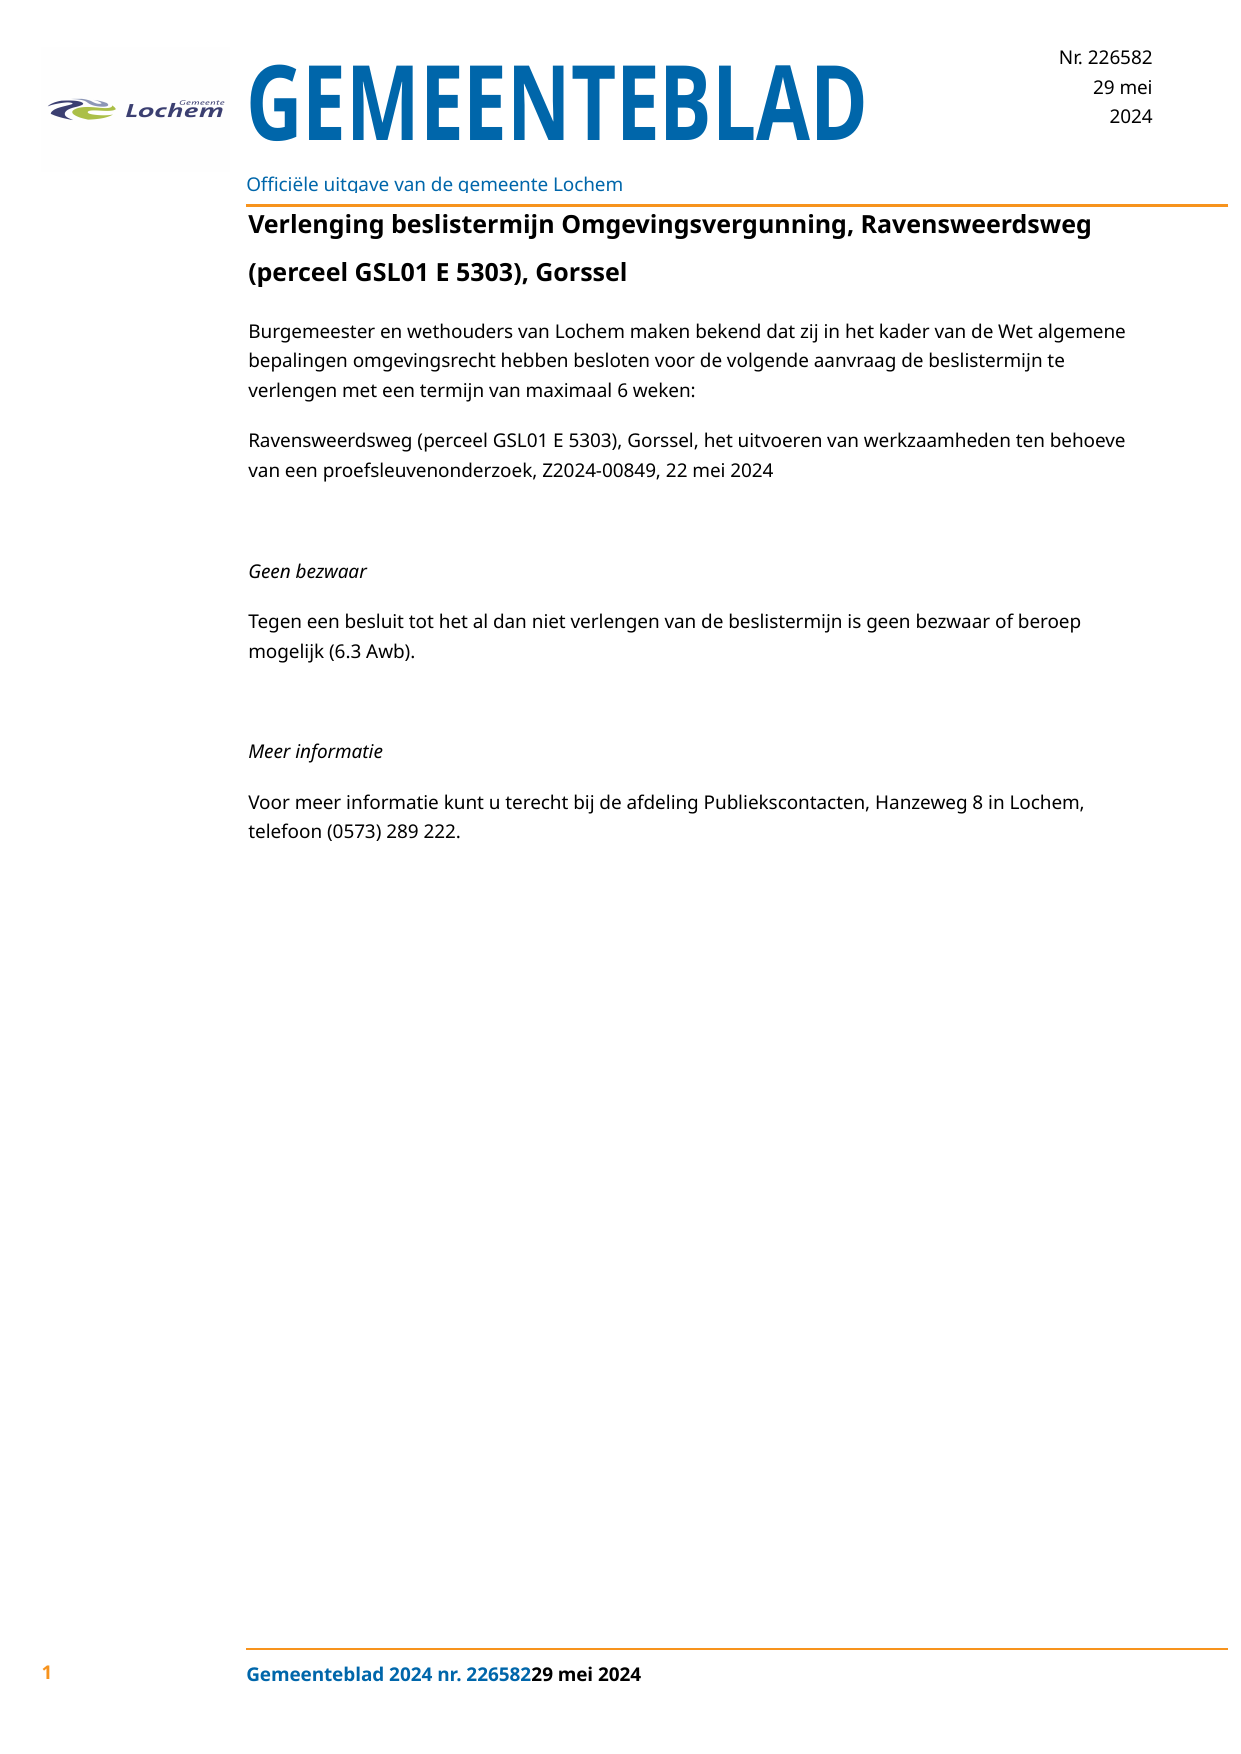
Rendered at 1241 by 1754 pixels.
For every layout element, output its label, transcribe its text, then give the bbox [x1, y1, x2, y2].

text Verlenging beslistermijn Omgevingsvergunning, Ravensweerdsweg (perceel GSL01 E 5303), Gorssel [248, 207, 1152, 288]
picture [41, 47, 231, 172]
text Meer informatie [248, 739, 1152, 764]
text Tegen een besluit tot het al dan niet verlengen van de beslistermijn is geen bezwaar of beroep mogelijk (6.3 Awb). [248, 608, 1152, 664]
text Burgemeester en wethouders van Lochem maken bekend dat zij in het kader van de Wet algemene bepalingen omgevingsrecht hebben besloten voor de volgende aanvraag de beslistermijn te verlengen met een termijn van maximaal 6 weken: [248, 318, 1152, 403]
text Voor meer informatie kunt u terecht bij de afdeling Publiekscontacten, Hanzeweg 8 in Lochem, telefoon (0573) 289 222. [248, 789, 1152, 844]
text Ravensweerdsweg (perceel GSL01 E 5303), Gorssel, het uitvoeren van werkzaamheden ten behoeve van een proefsleuvenonderzoek, Z2024-00849, 22 mei 2024 [248, 427, 1152, 483]
text Geen bezwaar [248, 558, 1152, 584]
